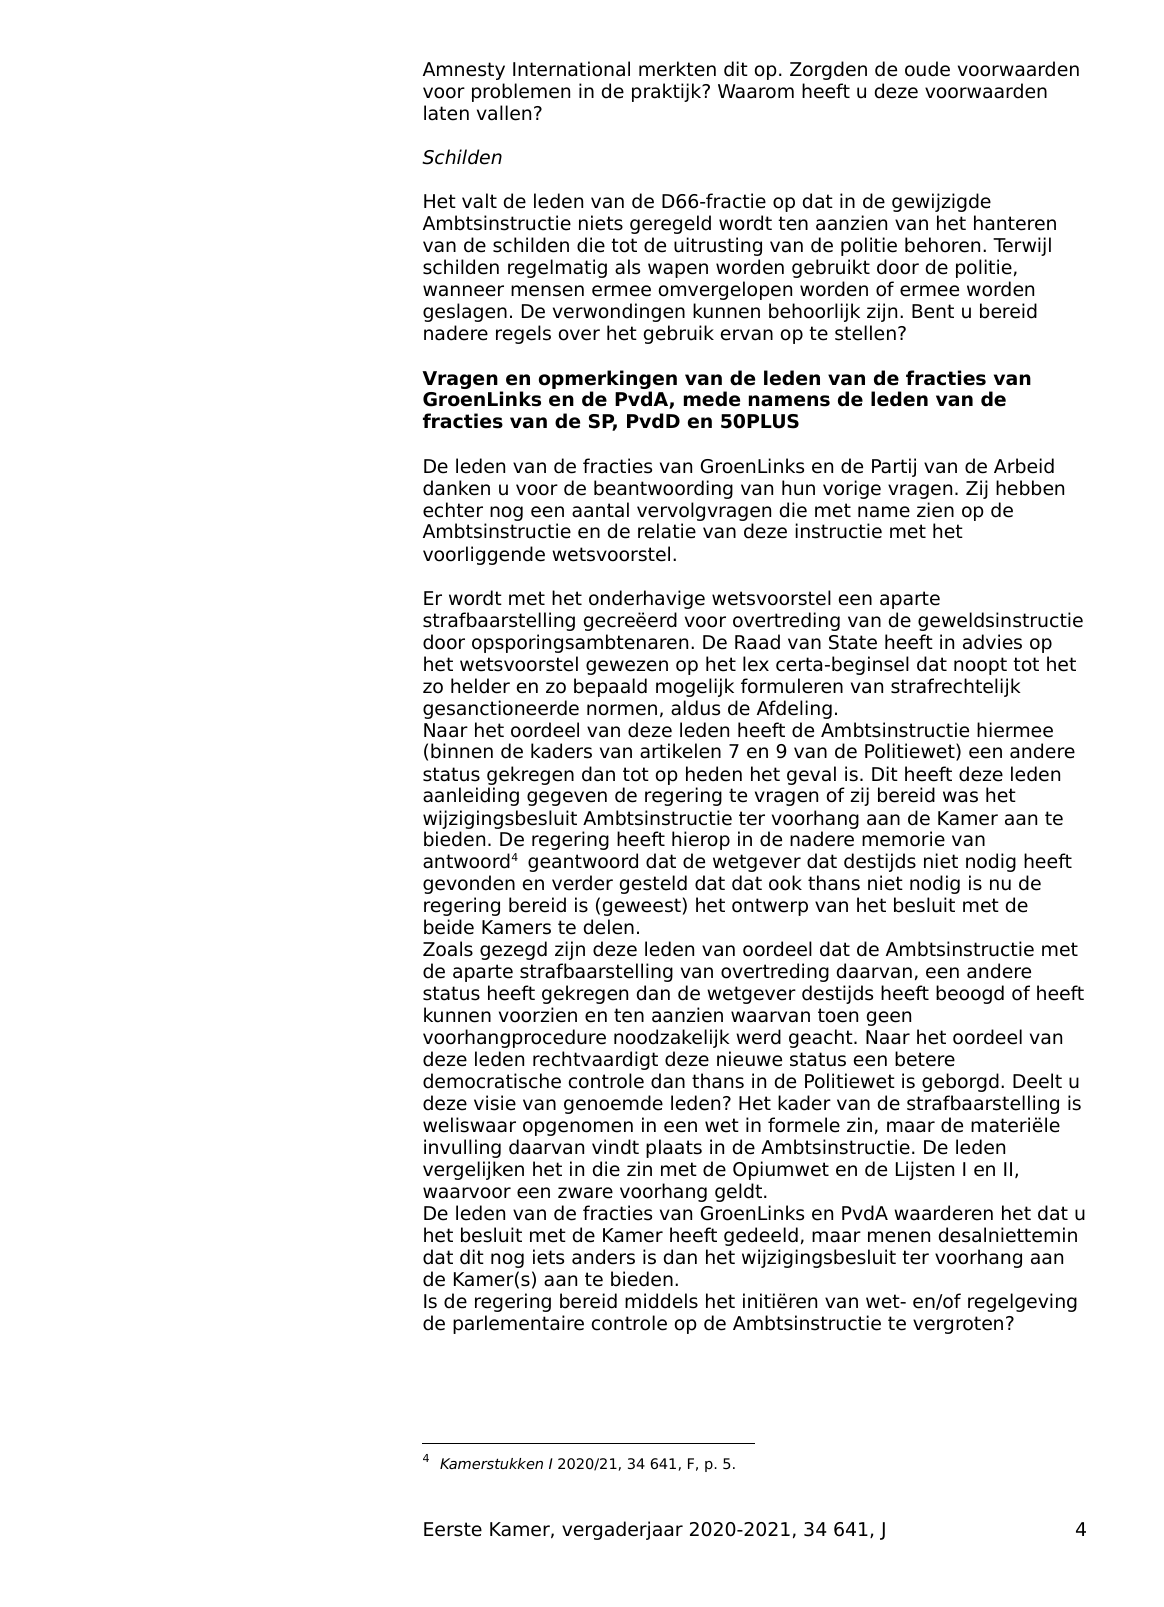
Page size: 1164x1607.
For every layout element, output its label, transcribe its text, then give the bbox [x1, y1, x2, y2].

text Is de regering bereid middels het initiëren van wet- en/of regelgeving de parlementaire controle op de Ambtsinstructie te vergroten? [422, 1291, 1087, 1335]
text De leden van de fracties van GroenLinks en PvdA waarderen het dat u het besluit met de Kamer heeft gedeeld, maar menen desalniettemin dat dit nog iets anders is dan het wijzigingsbesluit ter voorhang aan de Kamer(s) aan te bieden. [422, 1203, 1087, 1291]
text Kamerstukken I 2020/21, 34 641, F, p. 5. [422, 1452, 1087, 1474]
text Het valt de leden van de D66-fractie op dat in de gewijzigde Ambtsinstructie niets geregeld wordt ten aanzien van het hanteren van de schilden die tot de uitrusting van de politie behoren. Terwijl schilden regelmatig als wapen worden gebruikt door de politie, wanneer mensen ermee omvergelopen worden of ermee worden geslagen. De verwondingen kunnen behoorlijk zijn. Bent u bereid nadere regels over het gebruik ervan op te stellen? [422, 191, 1087, 345]
text Er wordt met het onderhavige wetsvoorstel een aparte strafbaarstelling gecreëerd voor overtreding van de geweldsinstructie door opsporingsambtenaren. De Raad van State heeft in advies op het wetsvoorstel gewezen op het lex certa-beginsel dat noopt tot het zo helder en zo bepaald mogelijk formuleren van strafrechtelijk gesanctioneerde normen, aldus de Afdeling. [422, 588, 1087, 719]
subtitle Schilden [422, 147, 1087, 169]
text De leden van de fracties van GroenLinks en de Partij van de Arbeid danken u voor de beantwoording van hun vorige vragen. Zij hebben echter nog een aantal vervolgvragen die met name zien op de Ambtsinstructie en de relatie van deze instructie met het voorliggende wetsvoorstel. [422, 456, 1087, 565]
text Zoals gezegd zijn deze leden van oordeel dat de Ambtsinstructie met de aparte strafbaarstelling van overtreding daarvan, een andere status heeft gekregen dan de wetgever destijds heeft beoogd of heeft kunnen voorzien en ten aanzien waarvan toen geen voorhangprocedure noodzakelijk werd geacht. Naar het oordeel van deze leden rechtvaardigt deze nieuwe status een betere democratische controle dan thans in de Politiewet is geborgd. Deelt u deze visie van genoemde leden? Het kader van de strafbaarstelling is weliswaar opgenomen in een wet in formele zin, maar de materiële invulling daarvan vindt plaats in de Ambtsinstructie. De leden vergelijken het in die zin met de Opiumwet en de Lijsten I en II, waarvoor een zware voorhang geldt. [422, 939, 1087, 1203]
text Amnesty International merkten dit op. Zorgden de oude voorwaarden voor problemen in de praktijk? Waarom heeft u deze voorwaarden laten vallen? [422, 59, 1087, 125]
text Naar het oordeel van deze leden heeft de Ambtsinstructie hiermee (binnen de kaders van artikelen 7 en 9 van de Politiewet) een andere status gekregen dan tot op heden het geval is. Dit heeft deze leden aanleiding gegeven de regering te vragen of zij bereid was het wijzigingsbesluit Ambtsinstructie ter voorhang aan de Kamer aan te bieden. De regering heeft hierop in de nadere memorie van antwoord geantwoord dat de wetgever dat destijds niet nodig heeft gevonden en verder gesteld dat dat ook thans niet nodig is nu de regering bereid is (geweest) het ontwerp van het besluit met de beide Kamers te delen. [422, 719, 1087, 939]
subtitle Vragen en opmerkingen van de leden van de fracties van GroenLinks en de PvdA, mede namens de leden van de fracties van de SP, PvdD en 50PLUS [422, 367, 1087, 433]
